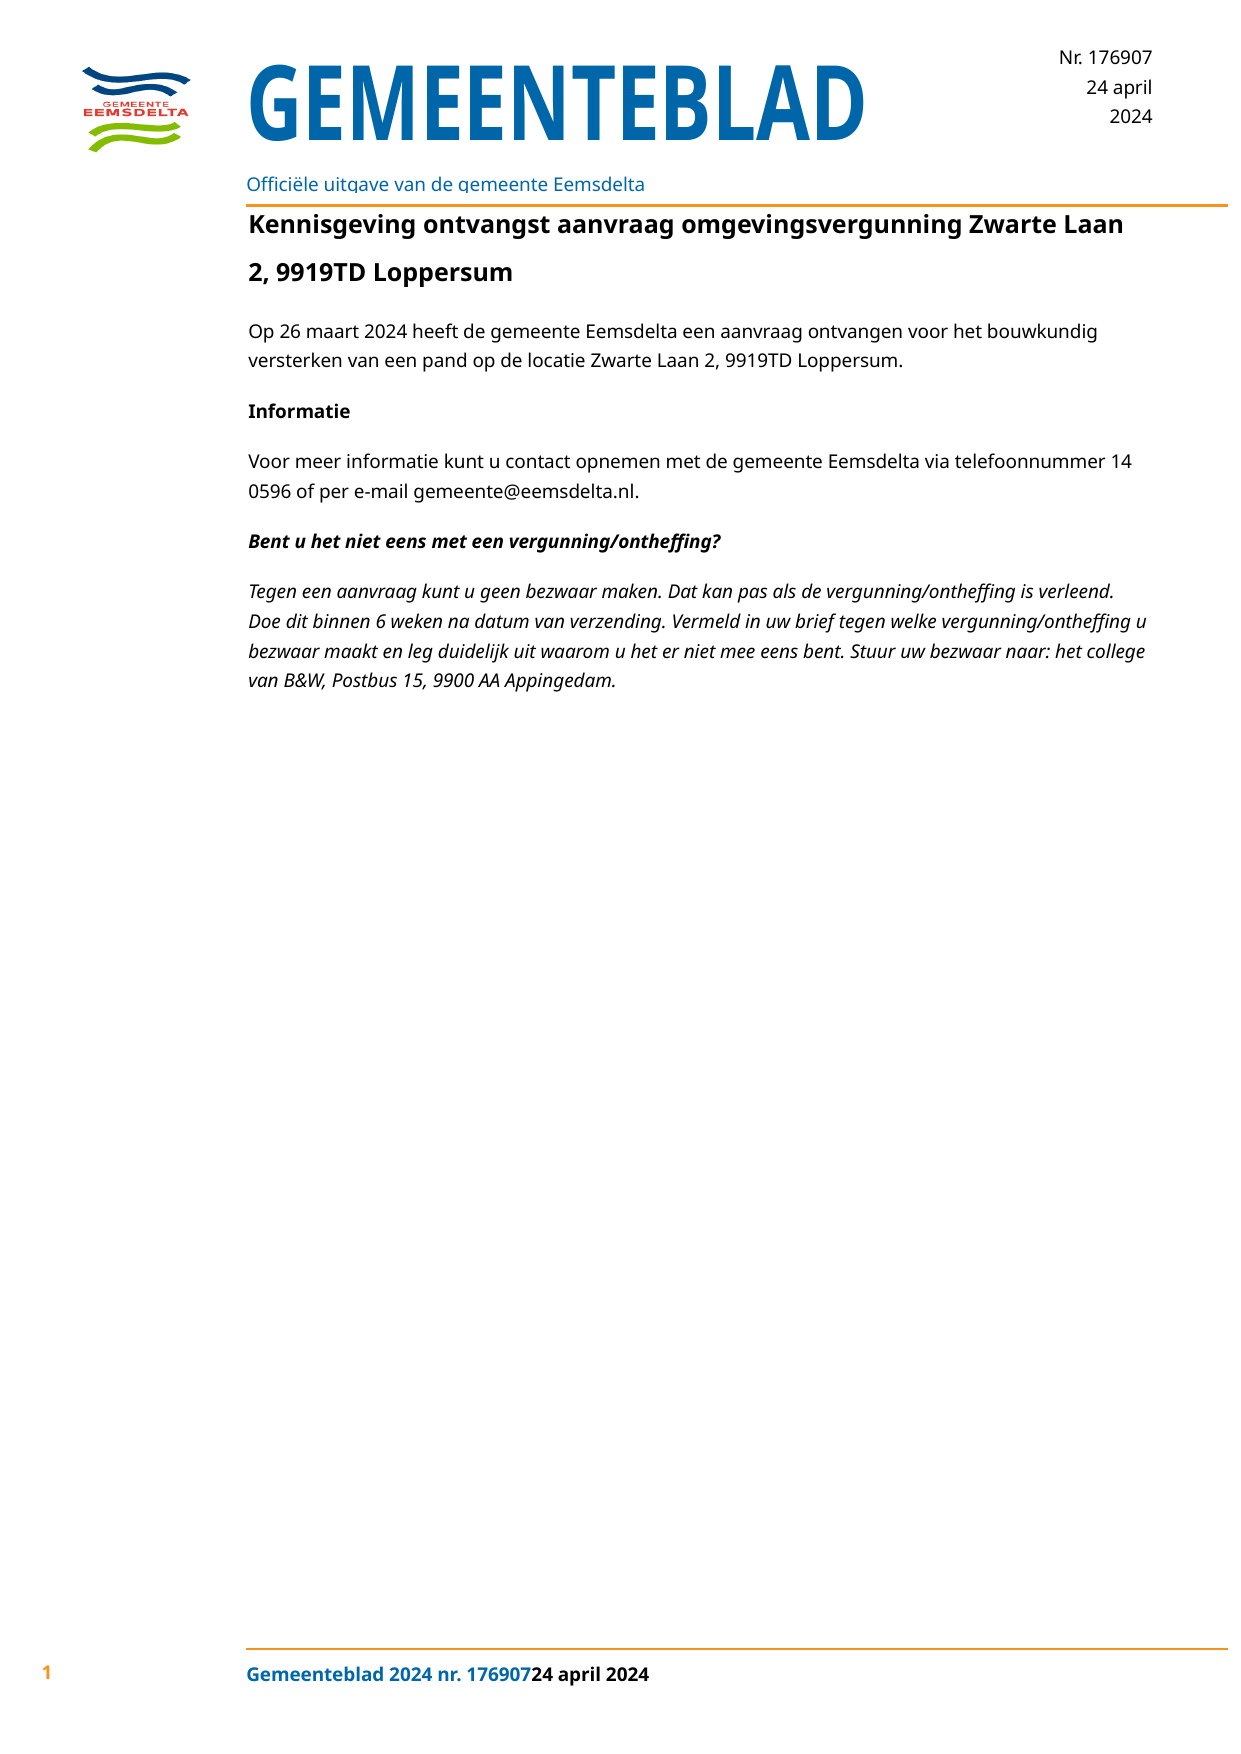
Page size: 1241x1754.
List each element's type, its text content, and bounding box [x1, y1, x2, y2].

text Op 26 maart 2024 heeft de gemeente Eemsdelta een aanvraag ontvangen voor het bouwkundig versterken van een pand op de locatie Zwarte Laan 2, 9919TD Loppersum. [248, 318, 1152, 373]
text Bent u het niet eens met een vergunning/ontheffing? [248, 528, 1152, 554]
text Informatie [248, 398, 1152, 424]
text Voor meer informatie kunt u contact opnemen met de gemeente Eemsdelta via telefoonnummer 14 0596 of per e-mail gemeente@eemsdelta.nl. [248, 448, 1152, 504]
text Kennisgeving ontvangst aanvraag omgevingsvergunning Zwarte Laan 2, 9919TD Loppersum [248, 207, 1152, 288]
text Tegen een aanvraag kunt u geen bezwaar maken. Dat kan pas als de vergunning/ontheffing is verleend. Doe dit binnen 6 weken na datum van verzending. Vermeld in uw brief tegen welke vergunning/ontheffing u bezwaar maakt en leg duidelijk uit waarom u het er niet mee eens bent. Stuur uw bezwaar naar: het college van B&W, Postbus 15, 9900 AA Appingedam. [248, 579, 1152, 693]
picture [41, 47, 231, 172]
